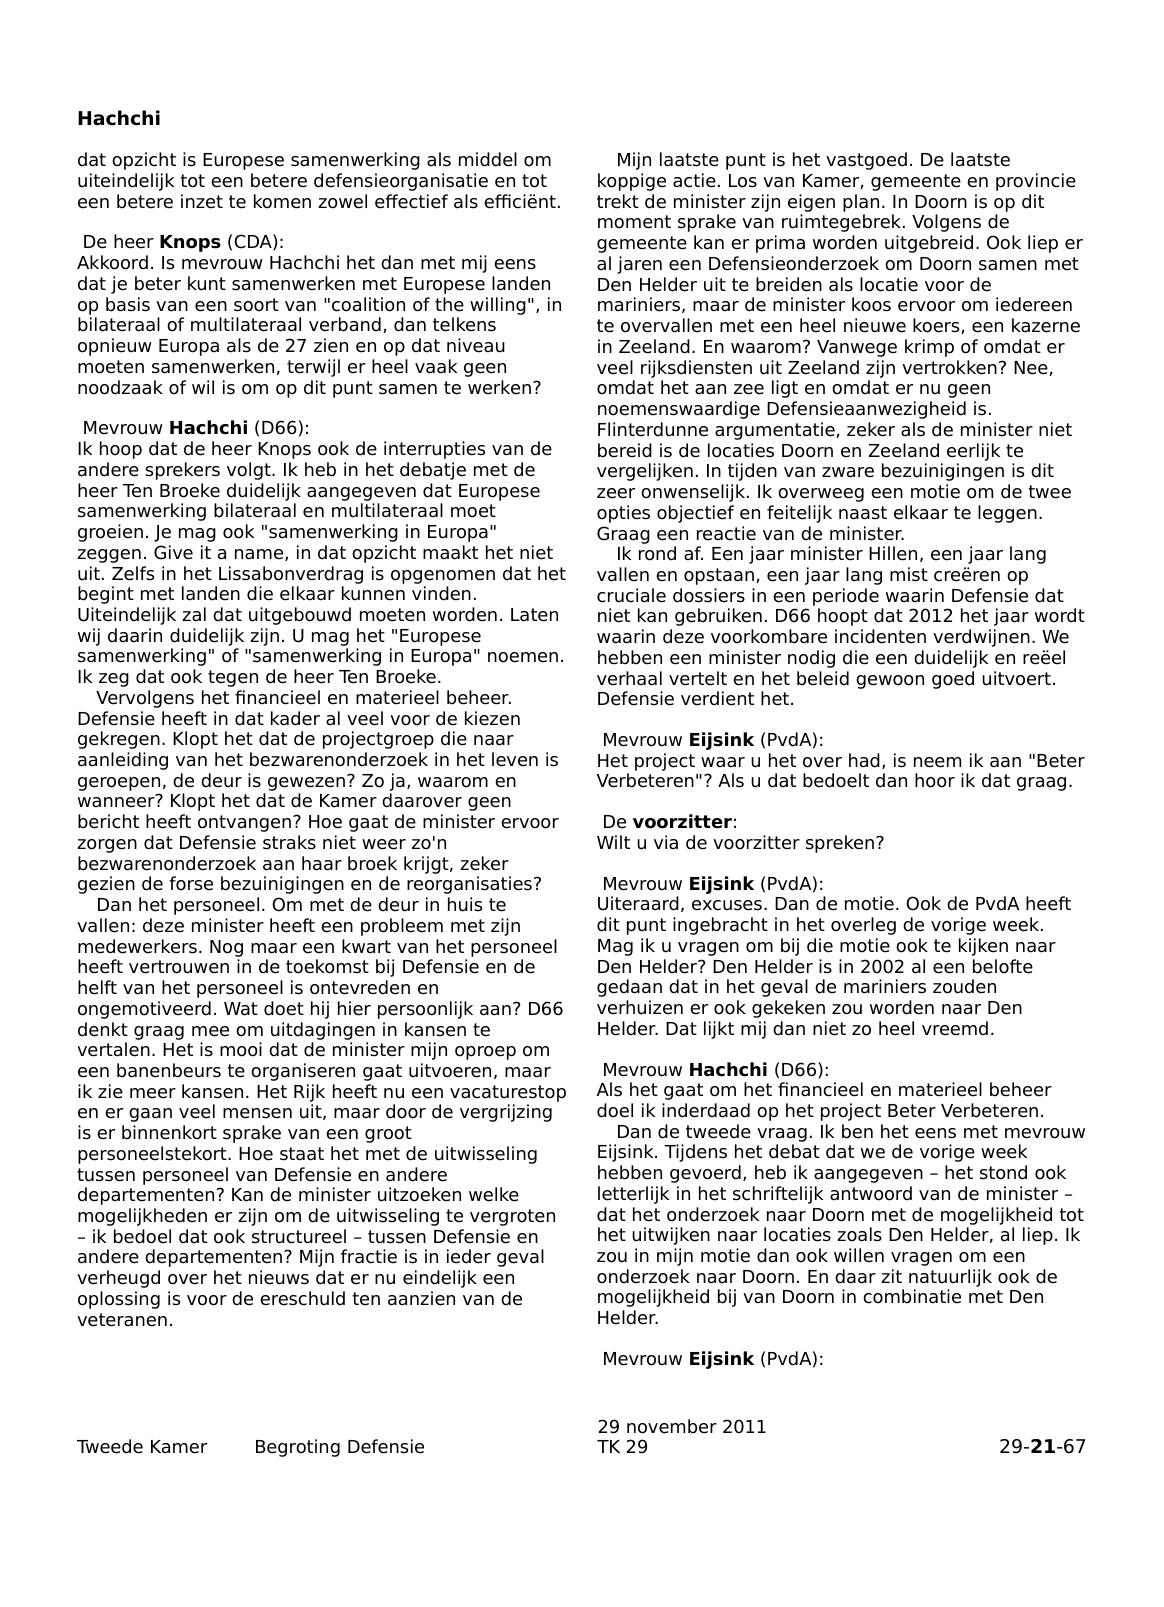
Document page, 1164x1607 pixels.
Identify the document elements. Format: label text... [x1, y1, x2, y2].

text De voorzitter: [596, 812, 1087, 833]
text Wilt u via de voorzitter spreken? [596, 833, 1087, 853]
text De heer Knops (CDA): [77, 232, 567, 253]
text Ik rond af. Een jaar minister Hillen, een jaar lang vallen en opstaan, een jaar lang mist creëren op cruciale dossiers in een periode waarin Defensie dat niet kan gebruiken. D66 hoopt dat 2012 het jaar wordt waarin deze voorkombare incidenten verdwijnen. We hebben een minister nodig die een duidelijk en reëel verhaal vertelt en het beleid gewoon goed uitvoert. Defensie verdient het. [596, 544, 1087, 710]
text Dan de tweede vraag. Ik ben het eens met mevrouw Eijsink. Tijdens het debat dat we de vorige week hebben gevoerd, heb ik aangegeven – het stond ook letterlijk in het schriftelijk antwoord van de minister – dat het onderzoek naar Doorn met de mogelijkheid tot het uitwijken naar locaties zoals Den Helder, al liep. Ik zou in mijn motie dan ook willen vragen om een onderzoek naar Doorn. En daar zit natuurlijk ook de mogelijkheid bij van Doorn in combinatie met Den Helder. [596, 1122, 1087, 1329]
text Uiteraard, excuses. Dan de motie. Ook de PvdA heeft dit punt ingebracht in het overleg de vorige week. Mag ik u vragen om bij die motie ook te kijken naar Den Helder? Den Helder is in 2002 al een belofte gedaan dat in het geval de mariniers zouden verhuizen er ook gekeken zou worden naar Den Helder. Dat lijkt mij dan niet zo heel vreemd. [596, 894, 1087, 1039]
text Mevrouw Hachchi (D66): [77, 418, 567, 439]
text Dan het personeel. Om met de deur in huis te vallen: deze minister heeft een probleem met zijn medewerkers. Nog maar een kwart van het personeel heeft vertrouwen in de toekomst bij Defensie en de helft van het personeel is ontevreden en ongemotiveerd. Wat doet hij hier persoonlijk aan? D66 denkt graag mee om uitdagingen in kansen te vertalen. Het is mooi dat de minister mijn oproep om een banenbeurs te organiseren gaat uitvoeren, maar ik zie meer kansen. Het Rijk heeft nu een vacaturestop en er gaan veel mensen uit, maar door de vergrijzing is er binnenkort sprake van een groot personeelstekort. Hoe staat het met de uitwisseling tussen personeel van Defensie en andere departementen? Kan de minister uitzoeken welke mogelijkheden er zijn om de uitwisseling te vergroten – ik bedoel dat ook structureel – tussen Defensie en andere departementen? Mijn fractie is in ieder geval verheugd over het nieuws dat er nu eindelijk een oplossing is voor de ereschuld ten aanzien van de veteranen. [77, 895, 567, 1330]
text Als het gaat om het financieel en materieel beheer doel ik inderdaad op het project Beter Verbeteren. [596, 1080, 1087, 1122]
text dat opzicht is Europese samenwerking als middel om uiteindelijk tot een betere defensieorganisatie en tot een betere inzet te komen zowel effectief als efficiënt. [77, 150, 567, 212]
text Vervolgens het financieel en materieel beheer. Defensie heeft in dat kader al veel voor de kiezen gekregen. Klopt het dat de projectgroep die naar aanleiding van het bezwarenonderzoek in het leven is geroepen, de deur is gewezen? Zo ja, waarom en wanneer? Klopt het dat de Kamer daarover geen bericht heeft ontvangen? Hoe gaat de minister ervoor zorgen dat Defensie straks niet weer zo'n bezwarenonderzoek aan haar broek krijgt, zeker gezien de forse bezuinigingen en de reorganisaties? [77, 688, 567, 895]
text Mijn laatste punt is het vastgoed. De laatste koppige actie. Los van Kamer, gemeente en provincie trekt de minister zijn eigen plan. In Doorn is op dit moment sprake van ruimtegebrek. Volgens de gemeente kan er prima worden uitgebreid. Ook liep er al jaren een Defensieonderzoek om Doorn samen met Den Helder uit te breiden als locatie voor de mariniers, maar de minister koos ervoor om iedereen te overvallen met een heel nieuwe koers, een kazerne in Zeeland. En waarom? Vanwege krimp of omdat er veel rijksdiensten uit Zeeland zijn vertrokken? Nee, omdat het aan zee ligt en omdat er nu geen noemenswaardige Defensieaanwezigheid is. Flinterdunne argumentatie, zeker als de minister niet bereid is de locaties Doorn en Zeeland eerlijk te vergelijken. In tijden van zware bezuinigingen is dit zeer onwenselijk. Ik overweeg een motie om de twee opties objectief en feitelijk naast elkaar te leggen. Graag een reactie van de minister. [596, 150, 1087, 544]
text Mevrouw Eijsink (PvdA): [596, 1349, 1087, 1369]
text Akkoord. Is mevrouw Hachchi het dan met mij eens dat je beter kunt samenwerken met Europese landen op basis van een soort van "coalition of the willing", in bilateraal of multilateraal verband, dan telkens opnieuw Europa als de 27 zien en op dat niveau moeten samenwerken, terwijl er heel vaak geen noodzaak of wil is om op dit punt samen te werken? [77, 253, 567, 398]
text Mevrouw Eijsink (PvdA): [596, 873, 1087, 894]
text Mevrouw Hachchi (D66): [596, 1059, 1087, 1080]
text Mevrouw Eijsink (PvdA): [596, 730, 1087, 751]
text Ik hoop dat de heer Knops ook de interrupties van de andere sprekers volgt. Ik heb in het debatje met de heer Ten Broeke duidelijk aangegeven dat Europese samenwerking bilateraal en multilateraal moet groeien. Je mag ook "samenwerking in Europa" zeggen. Give it a name, in dat opzicht maakt het niet uit. Zelfs in het Lissabonverdrag is opgenomen dat het begint met landen die elkaar kunnen vinden. Uiteindelijk zal dat uitgebouwd moeten worden. Laten wij daarin duidelijk zijn. U mag het "Europese samenwerking" of "samenwerking in Europa" noemen. Ik zeg dat ook tegen de heer Ten Broeke. [77, 439, 567, 688]
text Het project waar u het over had, is neem ik aan "Beter Verbeteren"? Als u dat bedoelt dan hoor ik dat graag. [596, 751, 1087, 792]
